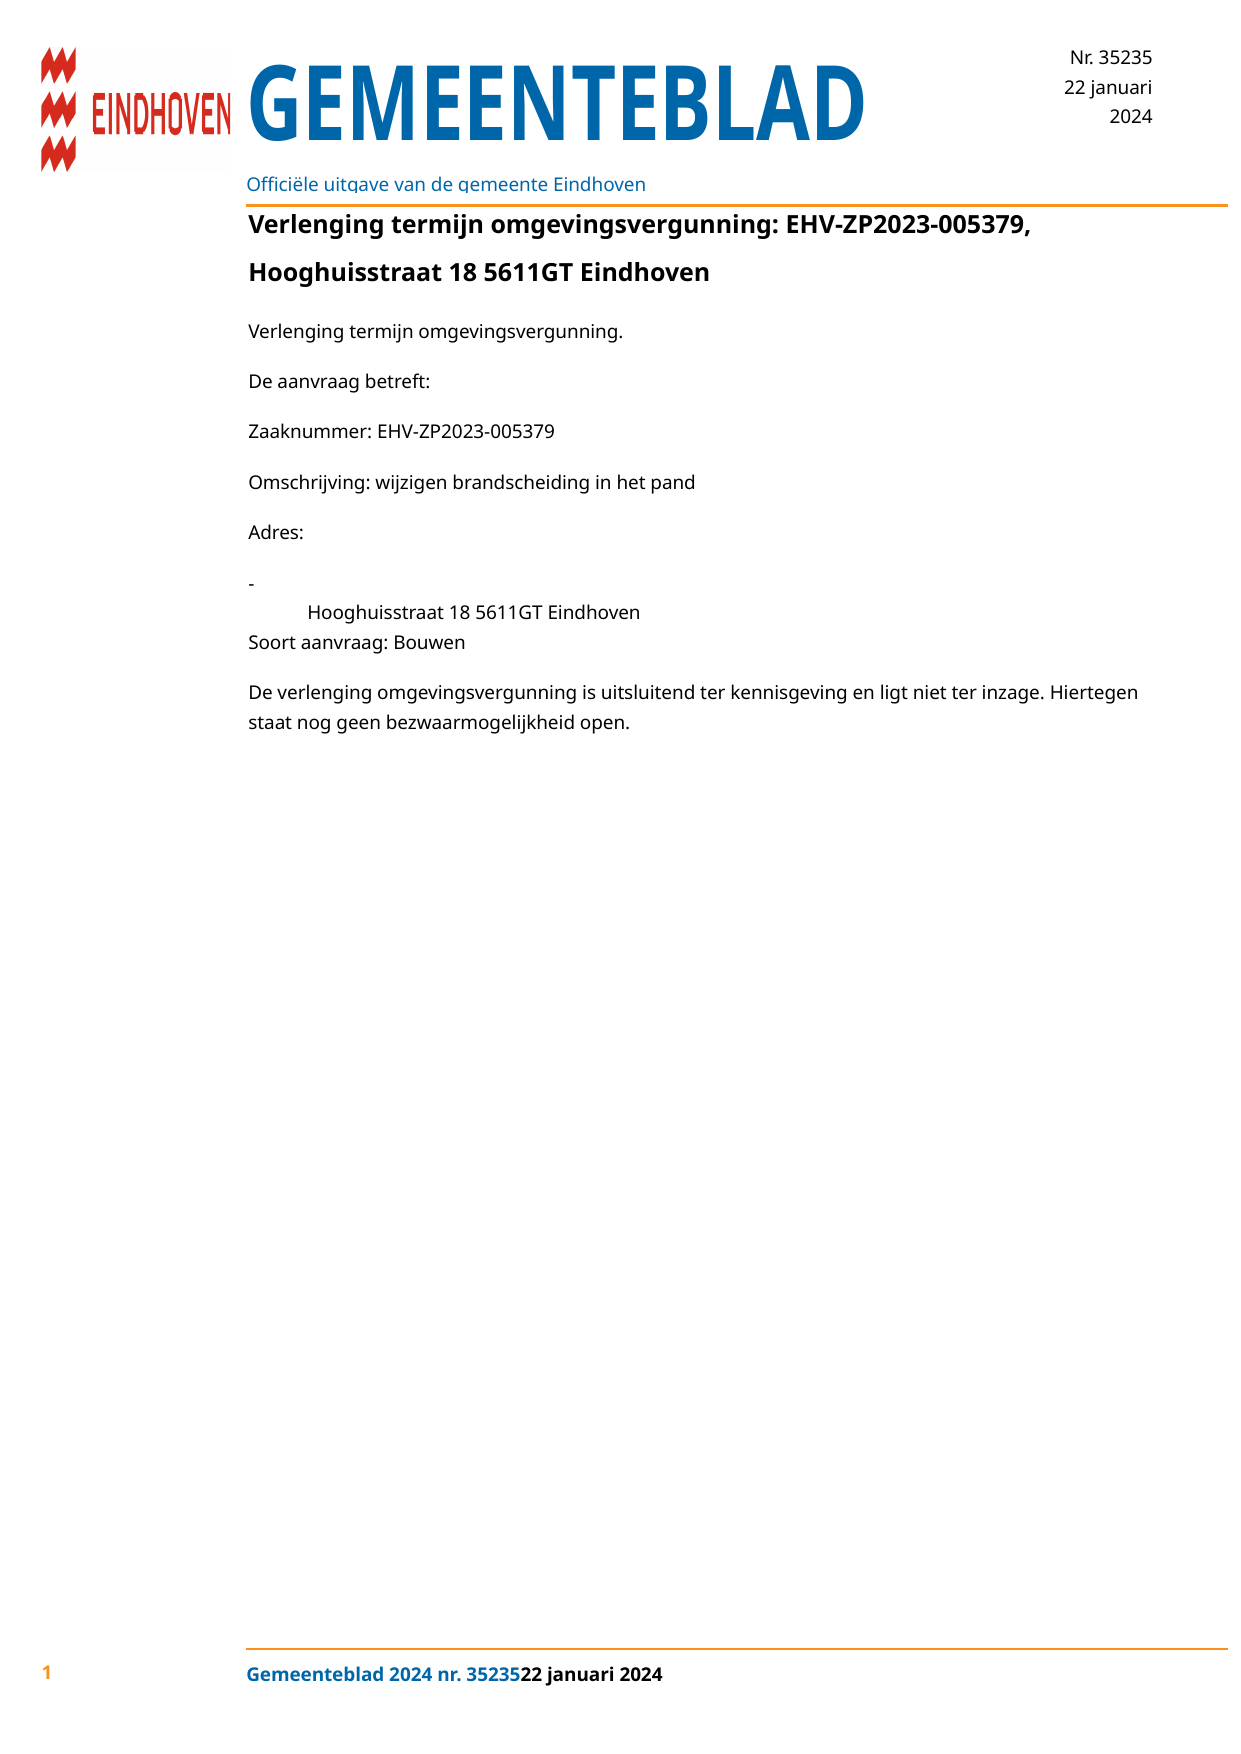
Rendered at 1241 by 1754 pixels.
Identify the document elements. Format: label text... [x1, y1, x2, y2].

text De aanvraag betreft: [248, 368, 1152, 394]
list Hooghuisstraat 18 5611GT Eindhoven [248, 599, 1152, 625]
text Omschrijving: wijzigen brandscheiding in het pand [248, 469, 1152, 495]
text Verlenging termijn omgevingsvergunning. [248, 318, 1152, 344]
text Adres: [248, 519, 1152, 545]
text De verlenging omgevingsvergunning is uitsluitend ter kennisgeving en ligt niet ter inzage. Hiertegen staat nog geen bezwaarmogelijkheid open. [248, 679, 1152, 735]
picture [41, 47, 231, 172]
text Zaaknummer: EHV-ZP2023-005379 [248, 419, 1152, 444]
text Soort aanvraag: Bouwen [248, 629, 1152, 655]
text Verlenging termijn omgevingsvergunning: EHV-ZP2023-005379, Hooghuisstraat 18 5611GT Eindhoven [248, 207, 1152, 288]
